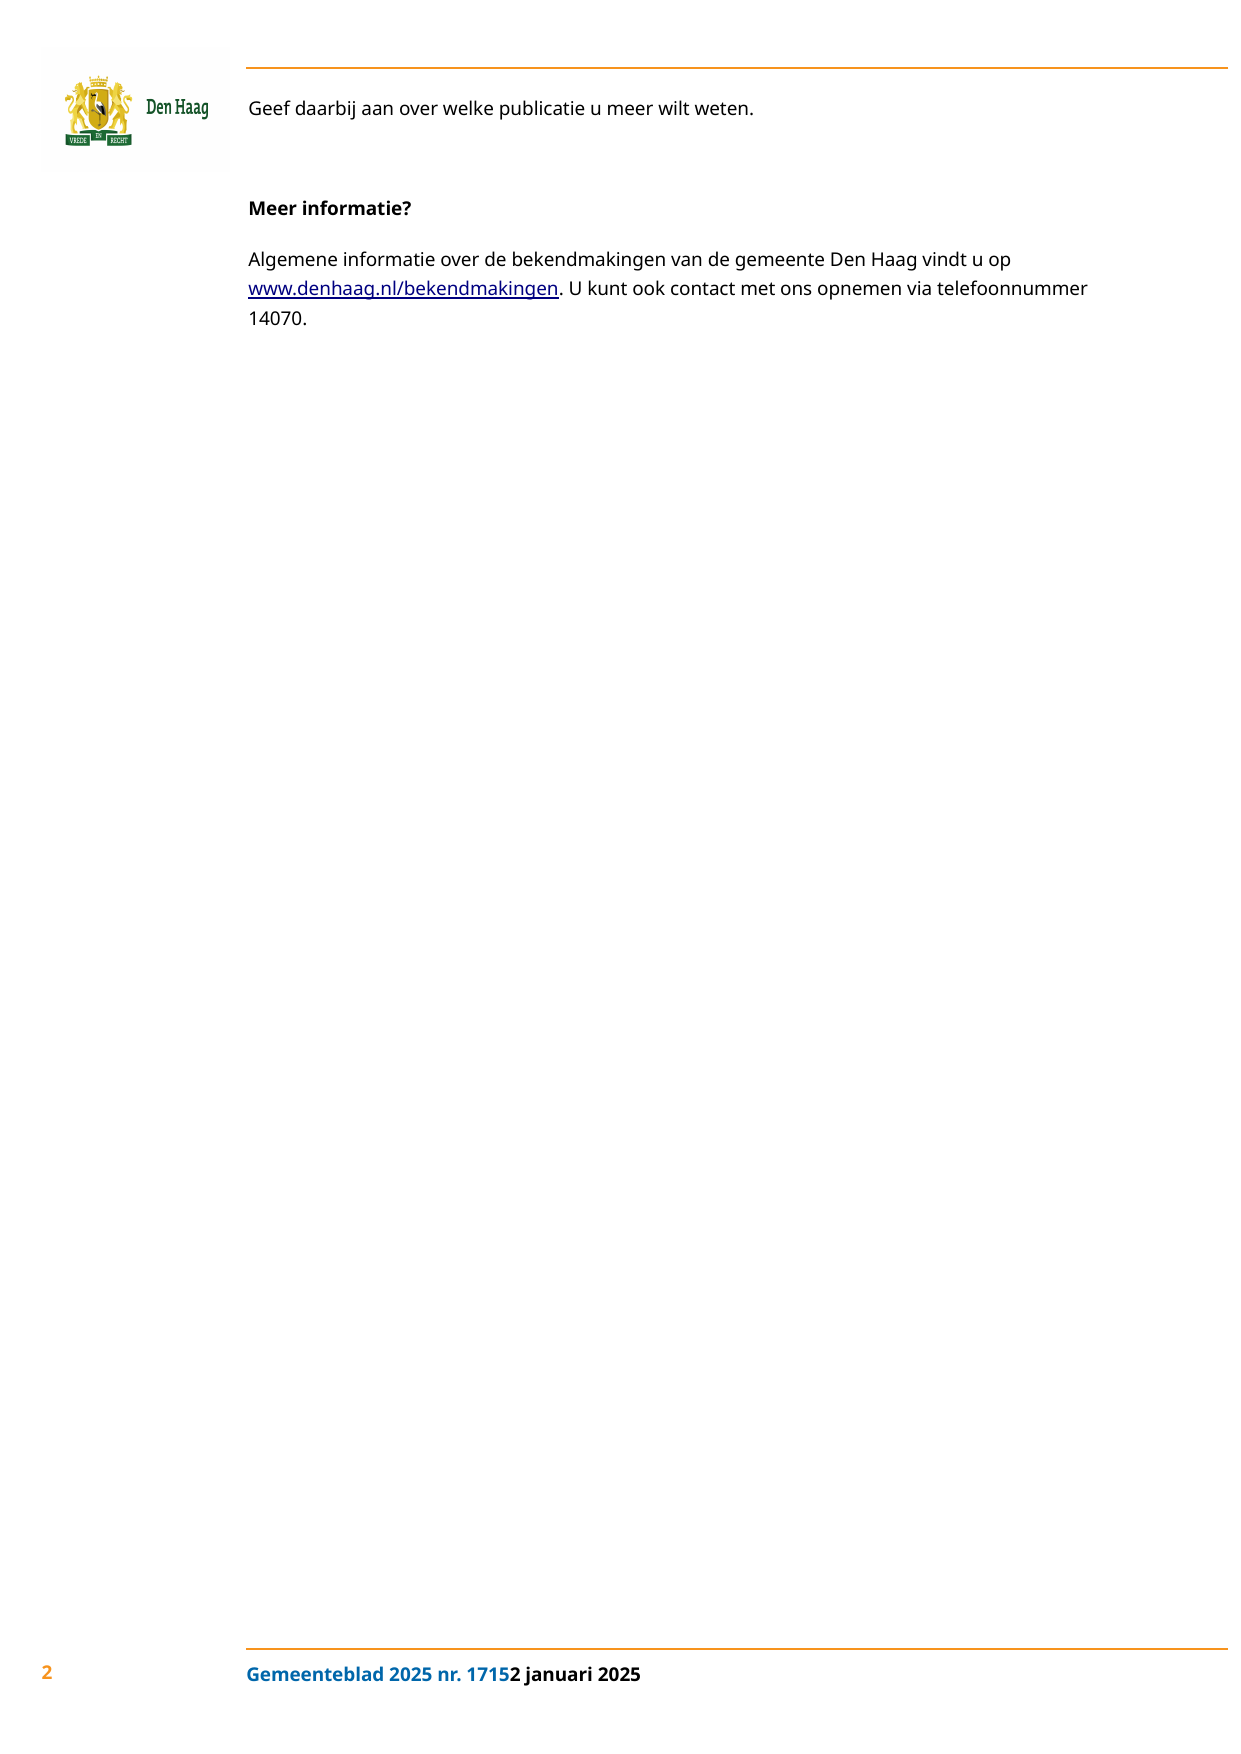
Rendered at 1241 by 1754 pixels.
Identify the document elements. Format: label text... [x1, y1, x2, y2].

picture [41, 47, 231, 172]
text Meer informatie? [248, 196, 1152, 221]
text Geef daarbij aan over welke publicatie u meer wilt weten. [248, 95, 1152, 121]
text Algemene informatie over de bekendmakingen van de gemeente Den Haag vindt u op www.denhaag.nl/bekendmakingen. U kunt ook contact met ons opnemen via telefoonnummer 14070. [248, 246, 1152, 331]
